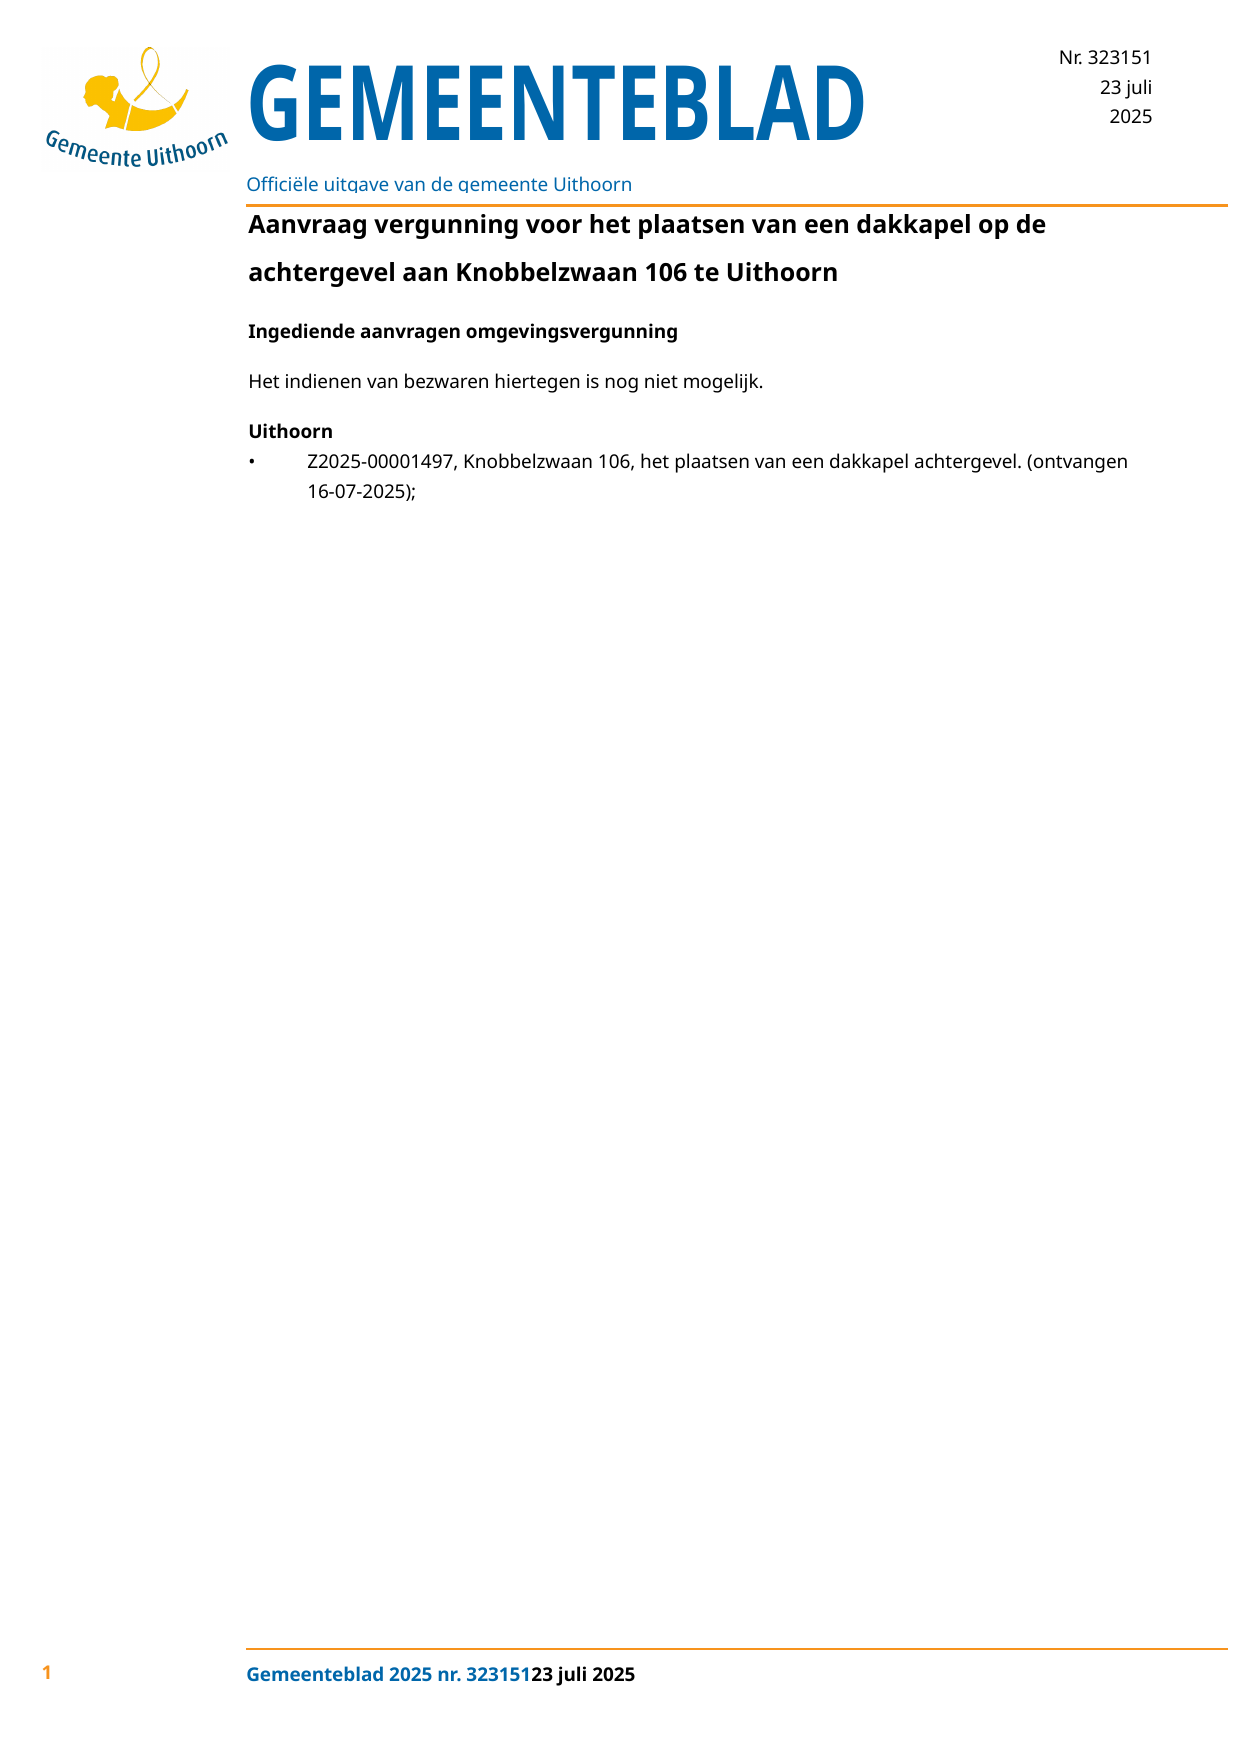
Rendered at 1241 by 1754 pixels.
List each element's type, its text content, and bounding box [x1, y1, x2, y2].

text Het indienen van bezwaren hiertegen is nog niet mogelijk. [248, 368, 1152, 394]
text Uithoorn [248, 419, 1152, 444]
list Z2025-00001497, Knobbelzwaan 106, het plaatsen van een dakkapel achtergevel. (ontvangen 16-07-2025); [248, 448, 1152, 504]
text Aanvraag vergunning voor het plaatsen van een dakkapel op de achtergevel aan Knobbelzwaan 106 te Uithoorn [248, 207, 1152, 288]
text Ingediende aanvragen omgevingsvergunning [248, 318, 1152, 344]
picture [41, 47, 231, 172]
